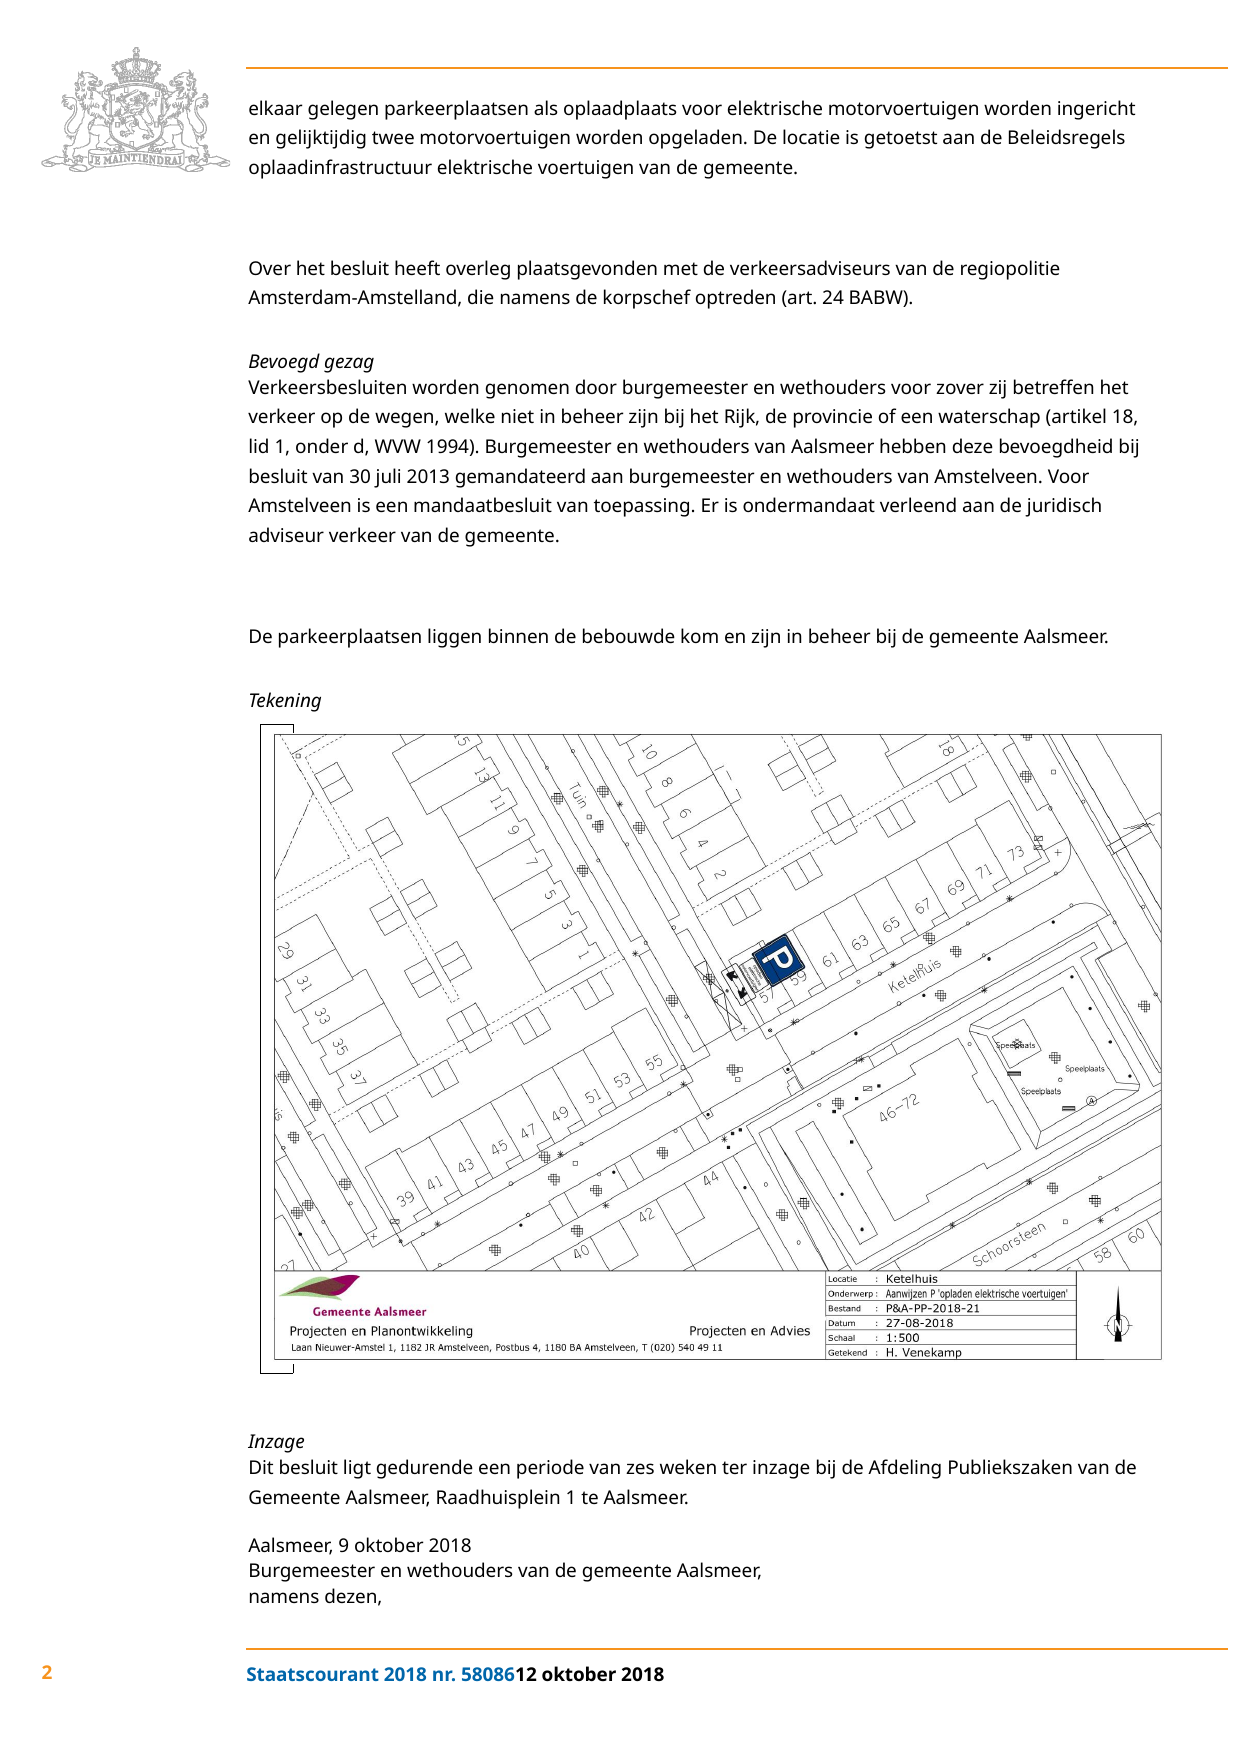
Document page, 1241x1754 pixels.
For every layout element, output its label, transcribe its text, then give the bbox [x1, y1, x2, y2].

picture [268, 733, 1173, 1364]
text Verkeersbesluiten worden genomen door burgemeester en wethouders voor zover zij betreffen het verkeer op de wegen, welke niet in beheer zijn bij het Rijk, de provincie of een waterschap (artikel 18, lid 1, onder d, WVW 1994). Burgemeester en wethouders van Aalsmeer hebben deze bevoegdheid bij besluit van 30 juli 2013 gemandateerd aan burgemeester en wethouders van Amstelveen. Voor Amstelveen is een mandaatbesluit van toepassing. Er is ondermandaat verleend aan de juridisch adviseur verkeer van de gemeente. [248, 374, 1152, 548]
text Tekening [248, 687, 1152, 712]
text Inzage [248, 1429, 1152, 1454]
text elkaar gelegen parkeerplaatsen als oplaadplaats voor elektrische motorvoertuigen worden ingericht en gelijktijdig twee motorvoertuigen worden opgeladen. De locatie is getoetst aan de Beleidsregels oplaadinfrastructuur elektrische voertuigen van de gemeente. [248, 95, 1152, 180]
text Bevoegd gezag [248, 348, 1152, 374]
text Aalsmeer, 9 oktober 2018 [248, 1532, 1152, 1558]
text Over het besluit heeft overleg plaatsgevonden met de verkeersadviseurs van de regiopolitie Amsterdam-Amstelland, die namens de korpschef optreden (art. 24 BABW). [248, 255, 1152, 310]
text namens dezen, [248, 1583, 1152, 1609]
text Burgemeester en wethouders van de gemeente Aalsmeer, [248, 1558, 1152, 1583]
text De parkeerplaatsen liggen binnen de bebouwde kom en zijn in beheer bij de gemeente Aalsmeer. [248, 623, 1152, 648]
text Dit besluit ligt gedurende een periode van zes weken ter inzage bij de Afdeling Publiekszaken van de Gemeente Aalsmeer, Raadhuisplein 1 te Aalsmeer. [248, 1454, 1152, 1510]
picture [41, 47, 231, 172]
